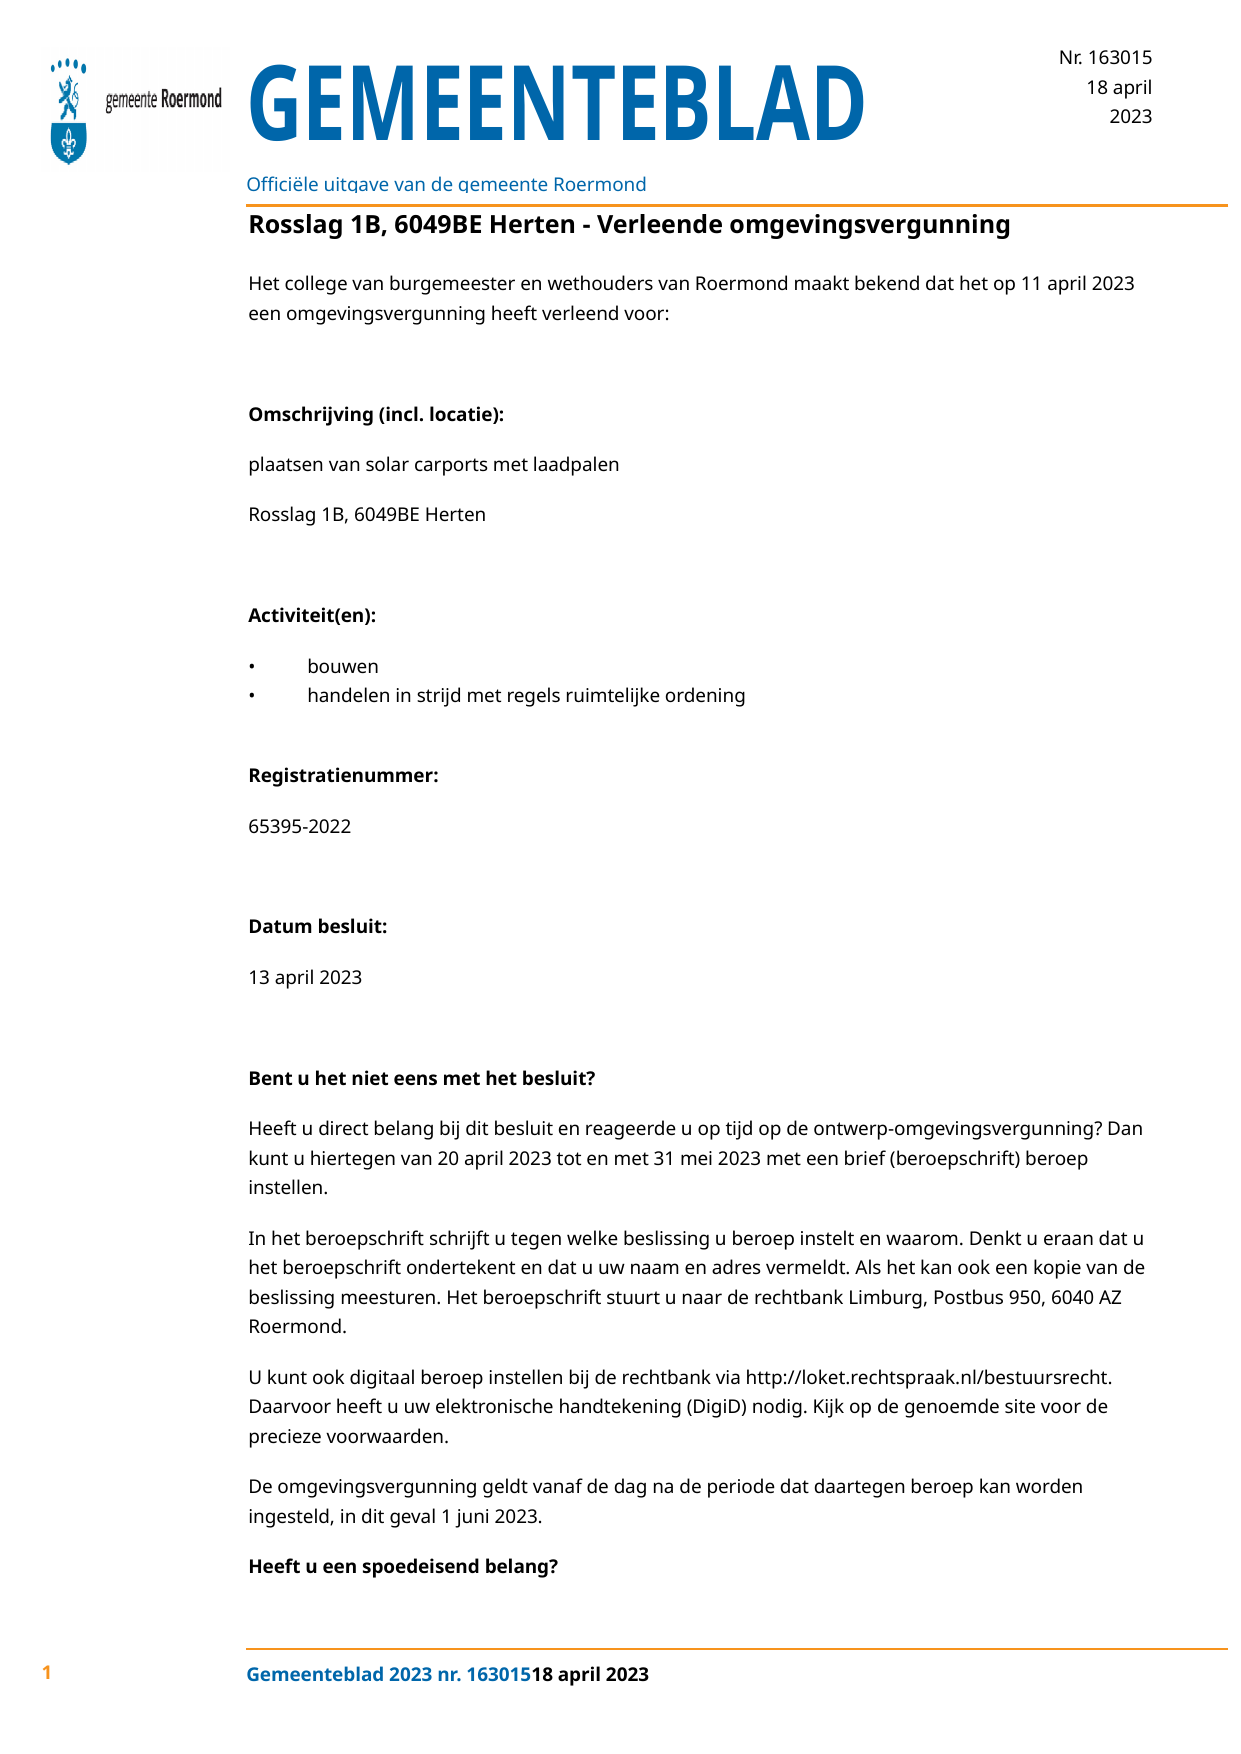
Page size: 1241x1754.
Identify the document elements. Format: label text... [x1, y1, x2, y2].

text Registratienummer: [248, 762, 1152, 788]
text Rosslag 1B, 6049BE Herten [248, 502, 1152, 527]
list bouwen [248, 653, 1152, 678]
text Datum besluit: [248, 914, 1152, 939]
text Omschrijving (incl. locatie): [248, 401, 1152, 426]
picture [41, 47, 231, 172]
text Activiteit(en): [248, 602, 1152, 628]
text 65395-2022 [248, 813, 1152, 838]
text plaatsen van solar carports met laadpalen [248, 451, 1152, 477]
text Heeft u direct belang bij dit besluit en reageerde u op tijd op de ontwerp-omgevingsvergunning? Dan kunt u hiertegen van 20 april 2023 tot en met 31 mei 2023 met een brief (beroepschrift) beroep instellen. [248, 1115, 1152, 1200]
text U kunt ook digitaal beroep instellen bij de rechtbank via http://loket.rechtspraak.nl/bestuursrecht. Daarvoor heeft u uw elektronische handtekening (DigiD) nodig. Kijk op de genoemde site voor de precieze voorwaarden. [248, 1364, 1152, 1449]
text Heeft u een spoedeisend belang? [248, 1554, 1152, 1579]
text De omgevingsvergunning geldt vanaf de dag na de periode dat daartegen beroep kan worden ingesteld, in dit geval 1 juni 2023. [248, 1474, 1152, 1529]
text Bent u het niet eens met het besluit? [248, 1065, 1152, 1091]
text Rosslag 1B, 6049BE Herten - Verleende omgevingsvergunning [248, 207, 1152, 241]
list handelen in strijd met regels ruimtelijke ordening [248, 682, 1152, 708]
text Het college van burgemeester en wethouders van Roermond maakt bekend dat het op 11 april 2023 een omgevingsvergunning heeft verleend voor: [248, 270, 1152, 326]
text 13 april 2023 [248, 964, 1152, 990]
text In het beroepschrift schrijft u tegen welke beslissing u beroep instelt en waarom. Denkt u eraan dat u het beroepschrift ondertekent en dat u uw naam en adres vermeldt. Als het kan ook een kopie van de beslissing meesturen. Het beroepschrift stuurt u naar de rechtbank Limburg, Postbus 950, 6040 AZ Roermond. [248, 1225, 1152, 1339]
